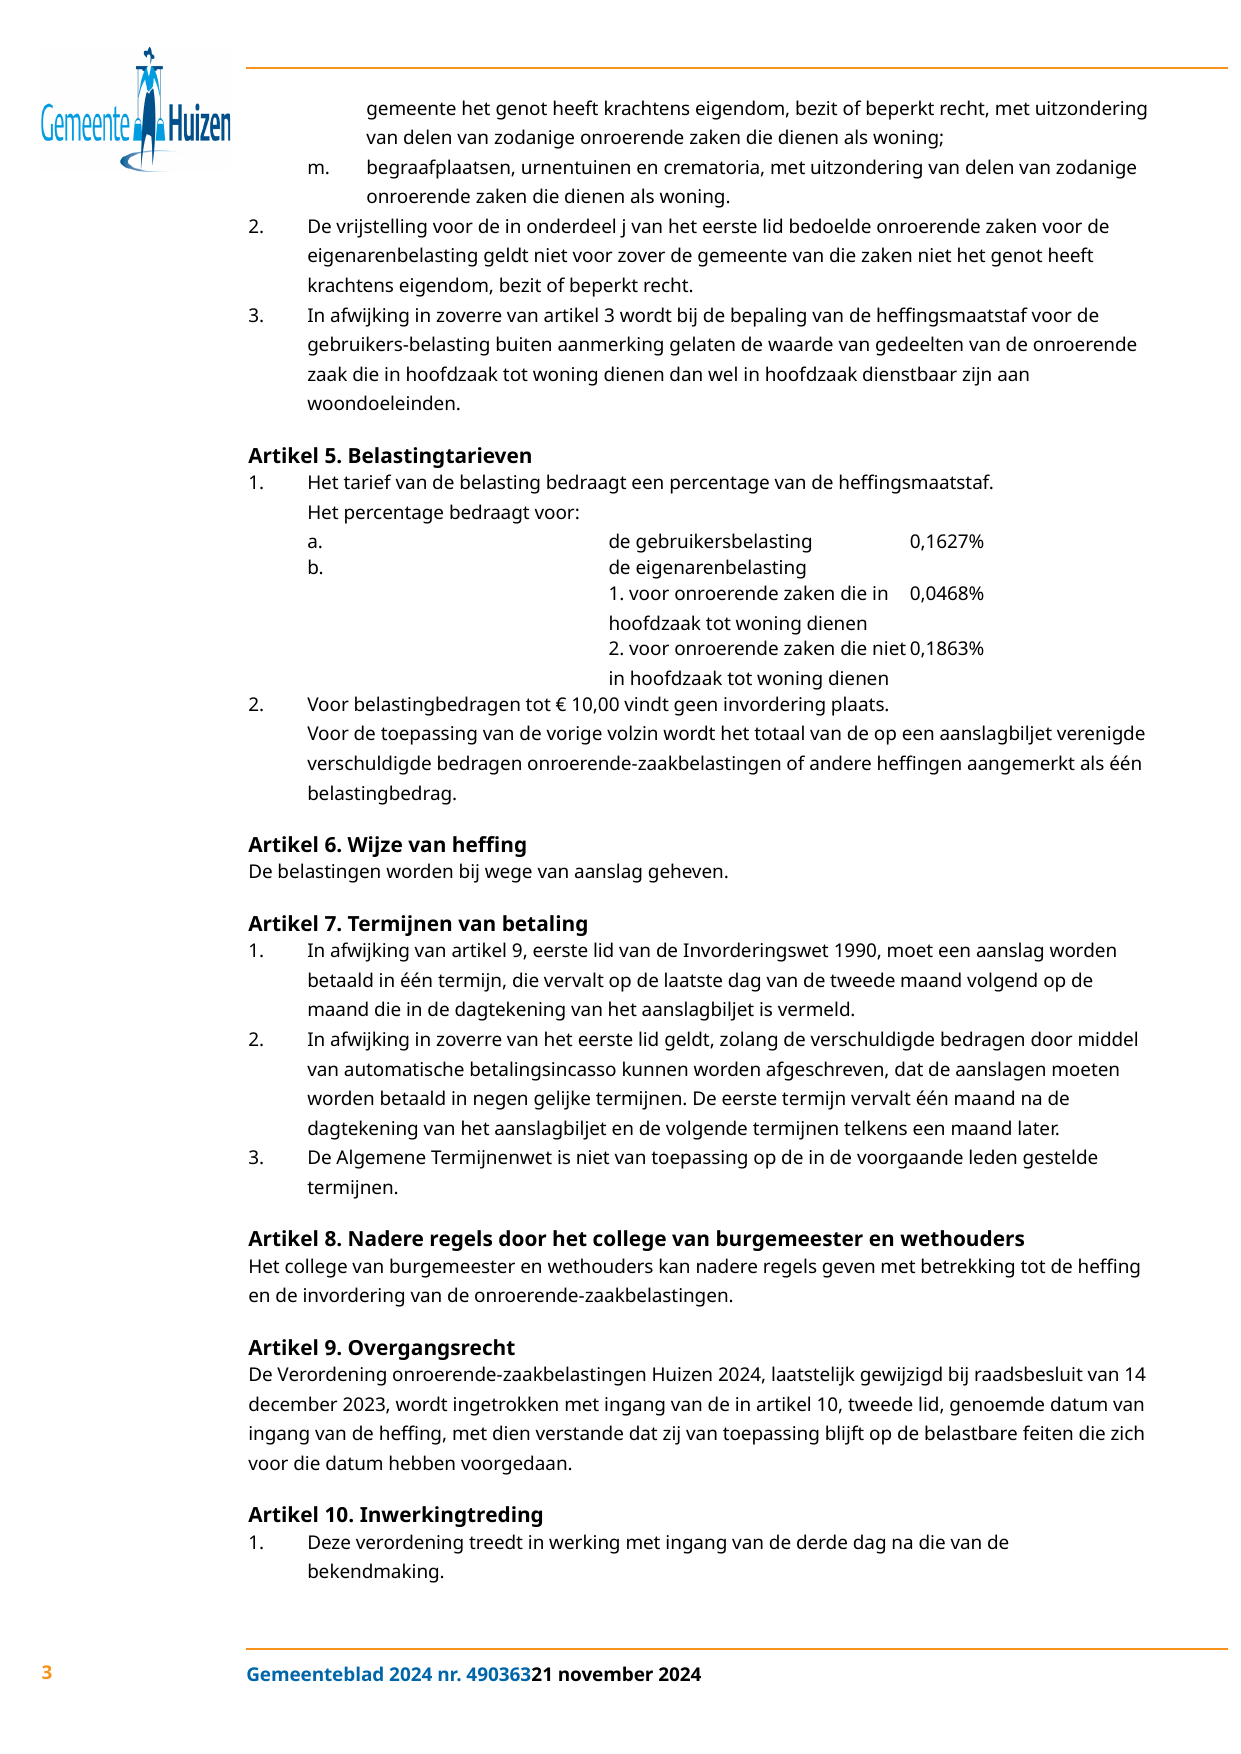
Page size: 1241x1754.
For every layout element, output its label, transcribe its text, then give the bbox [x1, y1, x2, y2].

table_cell 1. voor onroerende zaken die in hoofdzaak tot woning dienen [608, 580, 909, 636]
text Artikel 5. Belastingtarieven [248, 441, 1152, 469]
picture [41, 47, 231, 172]
list Het percentage bedraagt voor: [248, 499, 1152, 525]
list In afwijking van artikel 9, eerste lid van de Invorderingswet 1990, moet een aanslag worden betaald in één termijn, die vervalt op de laatste dag van de tweede maand volgend op de maand die in de dagtekening van het aanslagbiljet is vermeld. [248, 937, 1152, 1022]
table_cell [910, 555, 1211, 580]
table_cell b. [307, 555, 608, 580]
text Het college van burgemeester en wethouders kan nadere regels geven met betrekking tot de heffing en de invordering van de onroerende-zaakbelastingen. [248, 1253, 1152, 1308]
table_header de gebruikersbelasting [608, 529, 909, 554]
list De vrijstelling voor de in onderdeel j van het eerste lid bedoelde onroerende zaken voor de eigenarenbelasting geldt niet voor zover de gemeente van die zaken niet het genot heeft krachtens eigendom, bezit of beperkt recht. [248, 213, 1152, 298]
table_cell 0,1863% [910, 636, 1211, 691]
table_cell [307, 580, 608, 636]
list Voor belastingbedragen tot € 10,00 vindt geen invordering plaats. [248, 691, 1152, 717]
list gemeente het genot heeft krachtens eigendom, bezit of beperkt recht, met uitzondering van delen van zodanige onroerende zaken die dienen als woning; [307, 95, 1152, 150]
text De Verordening onroerende-zaakbelastingen Huizen 2024, laatstelijk gewijzigd bij raadsbesluit van 14 december 2023, wordt ingetrokken met ingang van de in artikel 10, tweede lid, genoemde datum van ingang van de heffing, met dien verstande dat zij van toepassing blijft op de belastbare feiten die zich voor die datum hebben voorgedaan. [248, 1361, 1152, 1476]
list In afwijking in zoverre van het eerste lid geldt, zolang de verschuldigde bedragen door middel van automatische betalingsincasso kunnen worden afgeschreven, dat de aanslagen moeten worden betaald in negen gelijke termijnen. De eerste termijn vervalt één maand na de dagtekening van het aanslagbiljet en de volgende termijnen telkens een maand later. [248, 1026, 1152, 1141]
list Deze verordening treedt in werking met ingang van de derde dag na die van de bekendmaking. [248, 1529, 1152, 1584]
table_cell de eigenarenbelasting [608, 555, 909, 580]
text De belastingen worden bij wege van aanslag geheven. [248, 858, 1152, 884]
table_cell 0,0468% [910, 580, 1211, 636]
text Artikel 9. Overgangsrecht [248, 1333, 1152, 1361]
table_header a. [307, 529, 608, 554]
text Artikel 8. Nadere regels door het college van burgemeester en wethouders [248, 1224, 1152, 1253]
list Het tarief van de belasting bedraagt een percentage van de heffingsmaatstaf. [248, 469, 1152, 495]
text Artikel 7. Termijnen van betaling [248, 909, 1152, 937]
list De Algemene Termijnenwet is niet van toepassing op de in de voorgaande leden gestelde termijnen. [248, 1144, 1152, 1200]
table_cell [307, 636, 608, 691]
list In afwijking in zoverre van artikel 3 wordt bij de bepaling van de heffingsmaatstaf voor de gebruikers-belasting buiten aanmerking gelaten de waarde van gedeelten van de onroerende zaak die in hoofdzaak tot woning dienen dan wel in hoofdzaak dienstbaar zijn aan woondoeleinden. [248, 302, 1152, 416]
list Voor de toepassing van de vorige volzin wordt het totaal van de op een aanslagbiljet verenigde verschuldigde bedragen onroerende-zaakbelastingen of andere heffingen aangemerkt als één belastingbedrag. [248, 721, 1152, 805]
text Artikel 6. Wijze van heffing [248, 830, 1152, 858]
table_header 0,1627% [910, 529, 1211, 554]
table_cell 2. voor onroerende zaken die niet in hoofdzaak tot woning dienen [608, 636, 909, 691]
list begraafplaatsen, urnentuinen en crematoria, met uitzondering van delen van zodanige onroerende zaken die dienen als woning. [307, 154, 1152, 209]
text Artikel 10. Inwerkingtreding [248, 1501, 1152, 1529]
